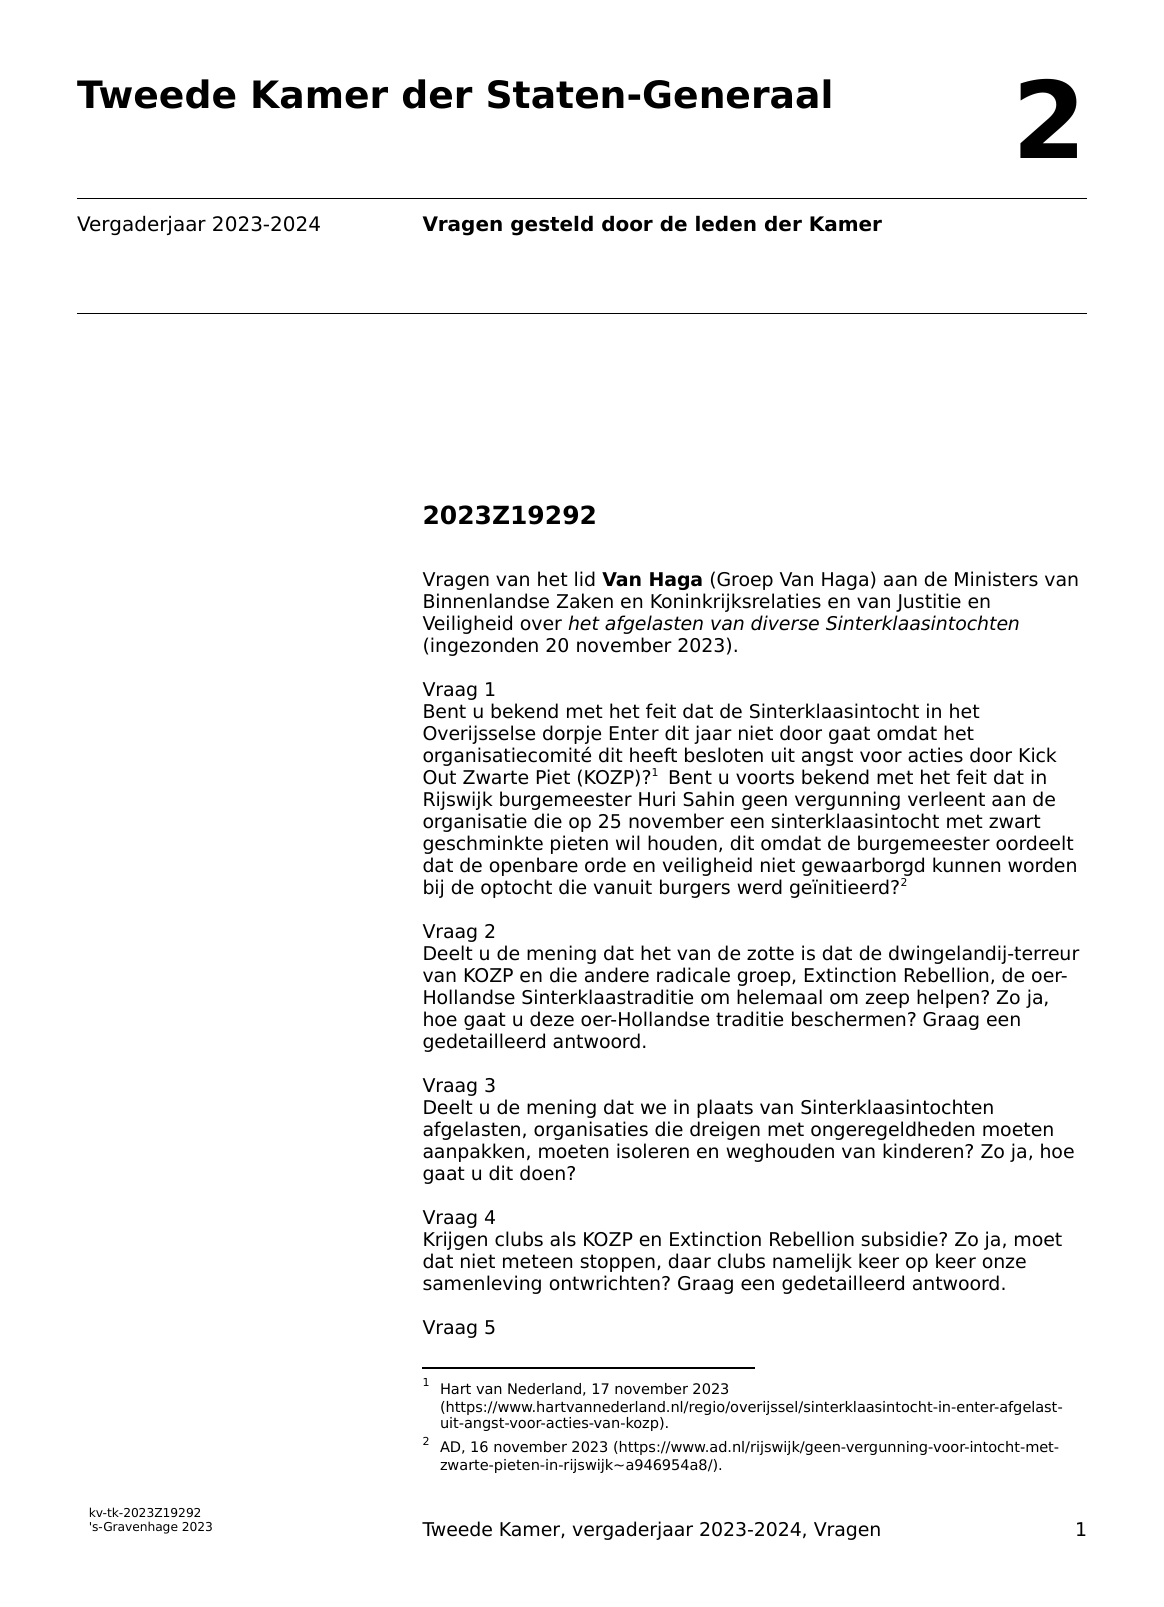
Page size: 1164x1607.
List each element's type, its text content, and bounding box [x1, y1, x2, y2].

table_cell Vergaderjaar 2023-2024 [77, 199, 422, 313]
table_cell Vragen gesteld door de leden der Kamer [422, 199, 1087, 313]
text Vraag 3 [422, 1075, 1087, 1097]
text 's-Gravenhage 2023 [88, 1520, 323, 1534]
text Bent u bekend met het feit dat de Sinterklaasintocht in het Overijsselse dorpje Enter dit jaar niet door gaat omdat het organisatiecomité dit heeft besloten uit angst voor acties door Kick Out Zwarte Piet (KOZP)? Bent u voorts bekend met het feit dat in Rijswijk burgemeester Huri Sahin geen vergunning verleent aan de organisatie die op 25 november een sinterklaasintocht met zwart geschminkte pieten wil houden, dit omdat de burgemeester oordeelt dat de openbare orde en veiligheid niet gewaarborgd kunnen worden bij de optocht die vanuit burgers werd geïnitieerd? [422, 701, 1087, 899]
text Deelt u de mening dat het van de zotte is dat de dwingelandij-terreur van KOZP en die andere radicale groep, Extinction Rebellion, de oer-Hollandse Sinterklaastraditie om helemaal om zeep helpen? Zo ja, hoe gaat u deze oer-Hollandse traditie beschermen? Graag een gedetailleerd antwoord. [422, 943, 1087, 1053]
text Vraag 2 [422, 921, 1087, 943]
text Vraag 4 [422, 1207, 1087, 1229]
text Vraag 5 [422, 1317, 1087, 1339]
text Hart van Nederland, 17 november 2023 (https://www.hartvannederland.nl/regio/overijssel/sinterklaasintocht-in-enter-afgelast-uit-angst-voor-acties-van-kozp). [422, 1377, 1087, 1432]
text kv-tk-2023Z19292 [88, 1506, 323, 1520]
text Deelt u de mening dat we in plaats van Sinterklaasintochten afgelasten, organisaties die dreigen met ongeregeldheden moeten aanpakken, moeten isoleren en weghouden van kinderen? Zo ja, hoe gaat u dit doen? [422, 1097, 1087, 1185]
text Krijgen clubs als KOZP en Extinction Rebellion subsidie? Zo ja, moet dat niet meteen stoppen, daar clubs namelijk keer op keer onze samenleving ontwrichten? Graag een gedetailleerd antwoord. [422, 1229, 1087, 1295]
table_header Tweede Kamer der Staten-Generaal [77, 59, 886, 198]
table_header 2 [886, 59, 1087, 198]
text Vraag 1 [422, 679, 1087, 701]
text 2023Z19292 [422, 501, 1087, 531]
text AD, 16 november 2023 (https://www.ad.nl/rijswijk/geen-vergunning-voor-intocht-met-zwarte-pieten-in-rijswijk~a946954a8/). [422, 1435, 1087, 1474]
text Vragen van het lid Van Haga (Groep Van Haga) aan de Ministers van Binnenlandse Zaken en Koninkrijksrelaties en van Justitie en Veiligheid over het afgelasten van diverse Sinterklaasintochten (ingezonden 20 november 2023). [422, 569, 1087, 657]
